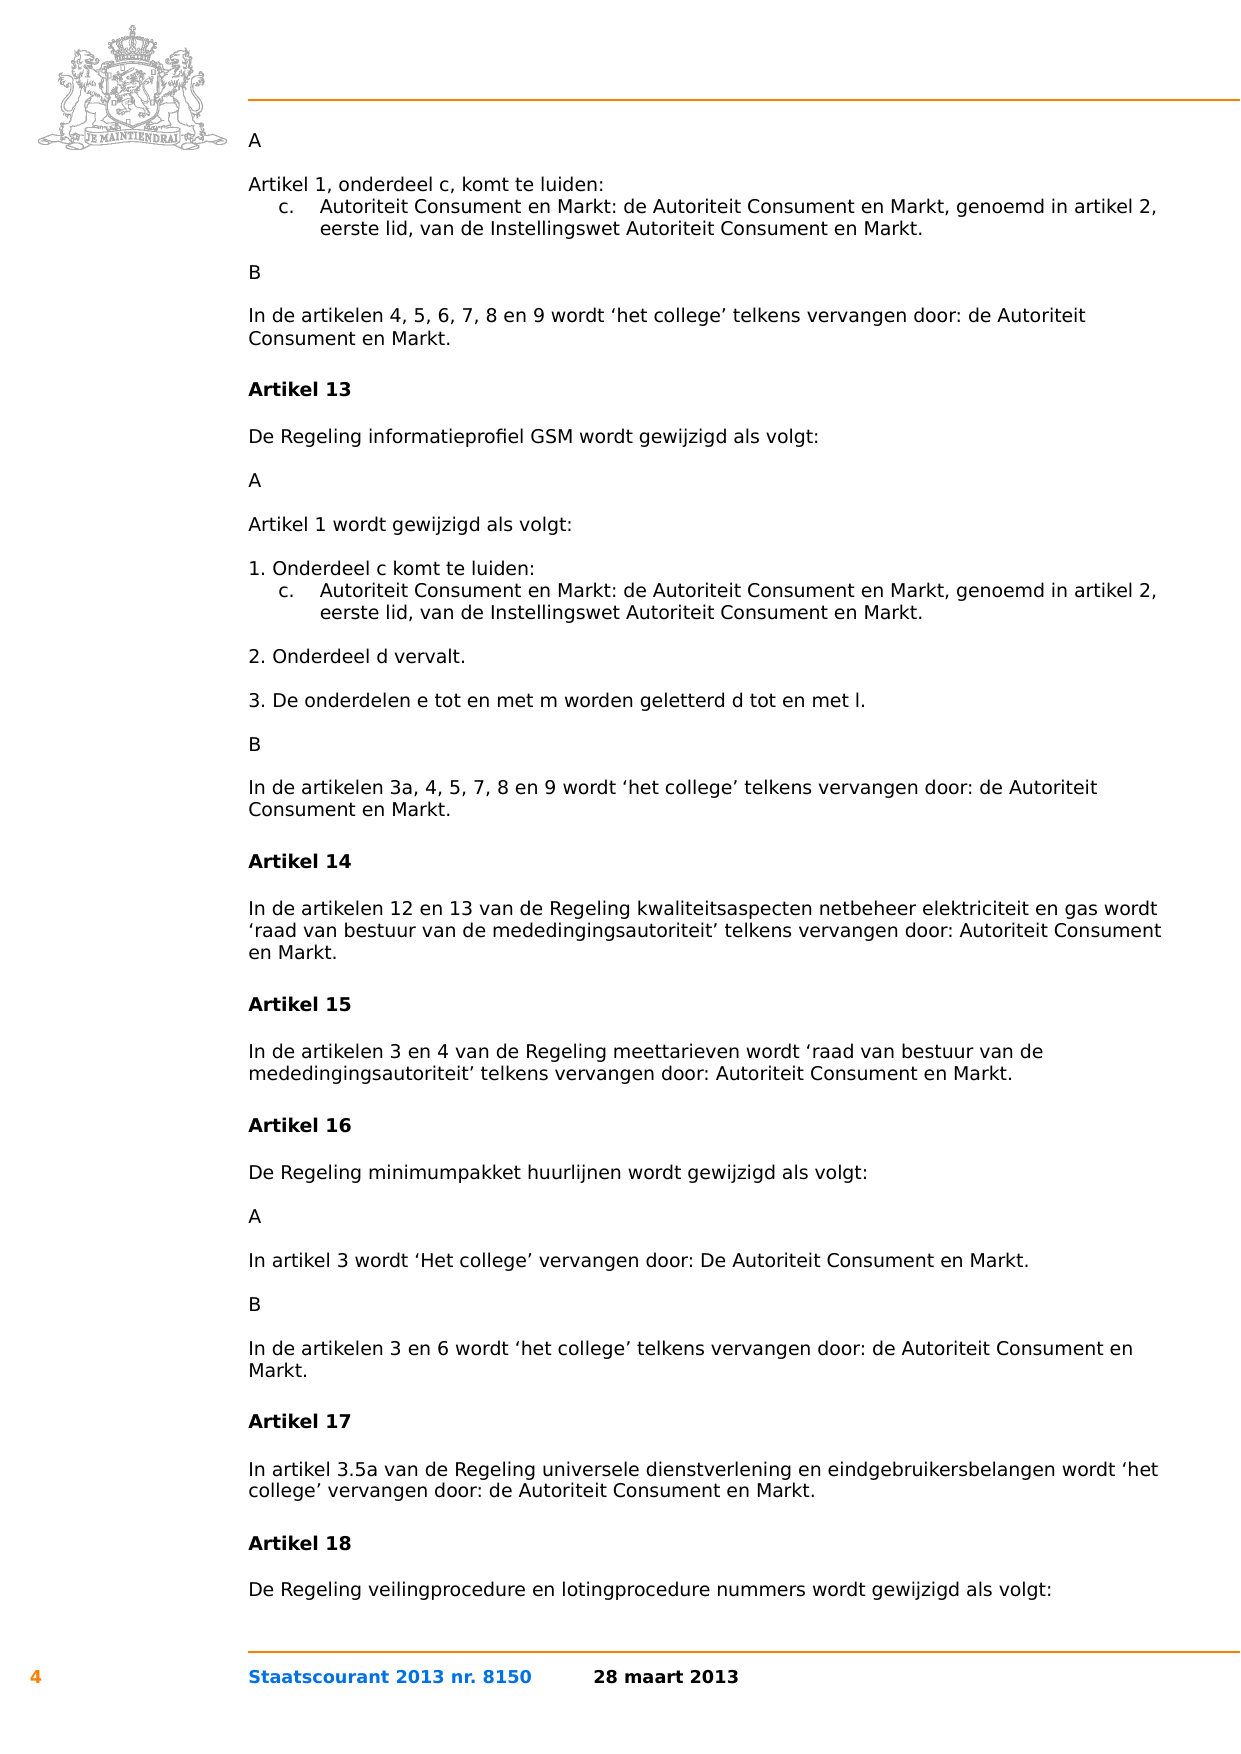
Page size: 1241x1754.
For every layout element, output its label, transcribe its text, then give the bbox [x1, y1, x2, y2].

text In de artikelen 3 en 6 wordt ‘het college’ telkens vervangen door: de Autoriteit Consument en Markt. [248, 1337, 1163, 1381]
text In de artikelen 3a, 4, 5, 7, 8 en 9 wordt ‘het college’ telkens vervangen door: de Autoriteit Consument en Markt. [248, 777, 1163, 821]
text B [248, 1294, 1163, 1316]
picture [38, 25, 227, 150]
text Artikel 1 wordt gewijzigd als volgt: [248, 514, 1163, 536]
text In artikel 3 wordt ‘Het college’ vervangen door: De Autoriteit Consument en Markt. [248, 1250, 1163, 1272]
text c. Autoriteit Consument en Markt: de Autoriteit Consument en Markt, genoemd in artikel 2, eerste lid, van de Instellingswet Autoriteit Consument en Markt. [278, 196, 1163, 240]
subtitle Artikel 15 [248, 994, 1163, 1016]
text De Regeling informatieprofiel GSM wordt gewijzigd als volgt: [248, 426, 1163, 448]
text A [248, 130, 1163, 152]
subtitle Artikel 14 [248, 851, 1163, 873]
text In artikel 3.5a van de Regeling universele dienstverlening en eindgebruikersbelangen wordt ‘het college’ vervangen door: de Autoriteit Consument en Markt. [248, 1458, 1163, 1502]
text In de artikelen 3 en 4 van de Regeling meettarieven wordt ‘raad van bestuur van de mededingingsautoriteit’ telkens vervangen door: Autoriteit Consument en Markt. [248, 1041, 1163, 1085]
text A [248, 470, 1163, 492]
subtitle Artikel 16 [248, 1115, 1163, 1137]
text B [248, 262, 1163, 283]
text In de artikelen 4, 5, 6, 7, 8 en 9 wordt ‘het college’ telkens vervangen door: de Autoriteit Consument en Markt. [248, 305, 1163, 349]
text 1. Onderdeel c komt te luiden: [248, 558, 1163, 580]
subtitle Artikel 13 [248, 379, 1163, 401]
text B [248, 733, 1163, 755]
text De Regeling minimumpakket huurlijnen wordt gewijzigd als volgt: [248, 1162, 1163, 1184]
text 3. De onderdelen e tot en met m worden geletterd d tot en met l. [248, 689, 1163, 712]
text c. Autoriteit Consument en Markt: de Autoriteit Consument en Markt, genoemd in artikel 2, eerste lid, van de Instellingswet Autoriteit Consument en Markt. [278, 580, 1163, 624]
text In de artikelen 12 en 13 van de Regeling kwaliteitsaspecten netbeheer elektriciteit en gas wordt ‘raad van bestuur van de mededingingsautoriteit’ telkens vervangen door: Autoriteit Consument en Markt. [248, 898, 1163, 964]
text 2. Onderdeel d vervalt. [248, 646, 1163, 668]
subtitle Artikel 18 [248, 1532, 1163, 1554]
text Artikel 1, onderdeel c, komt te luiden: [248, 174, 1163, 196]
text De Regeling veilingprocedure en lotingprocedure nummers wordt gewijzigd als volgt: [248, 1579, 1163, 1601]
subtitle Artikel 17 [248, 1411, 1163, 1433]
text A [248, 1206, 1163, 1228]
